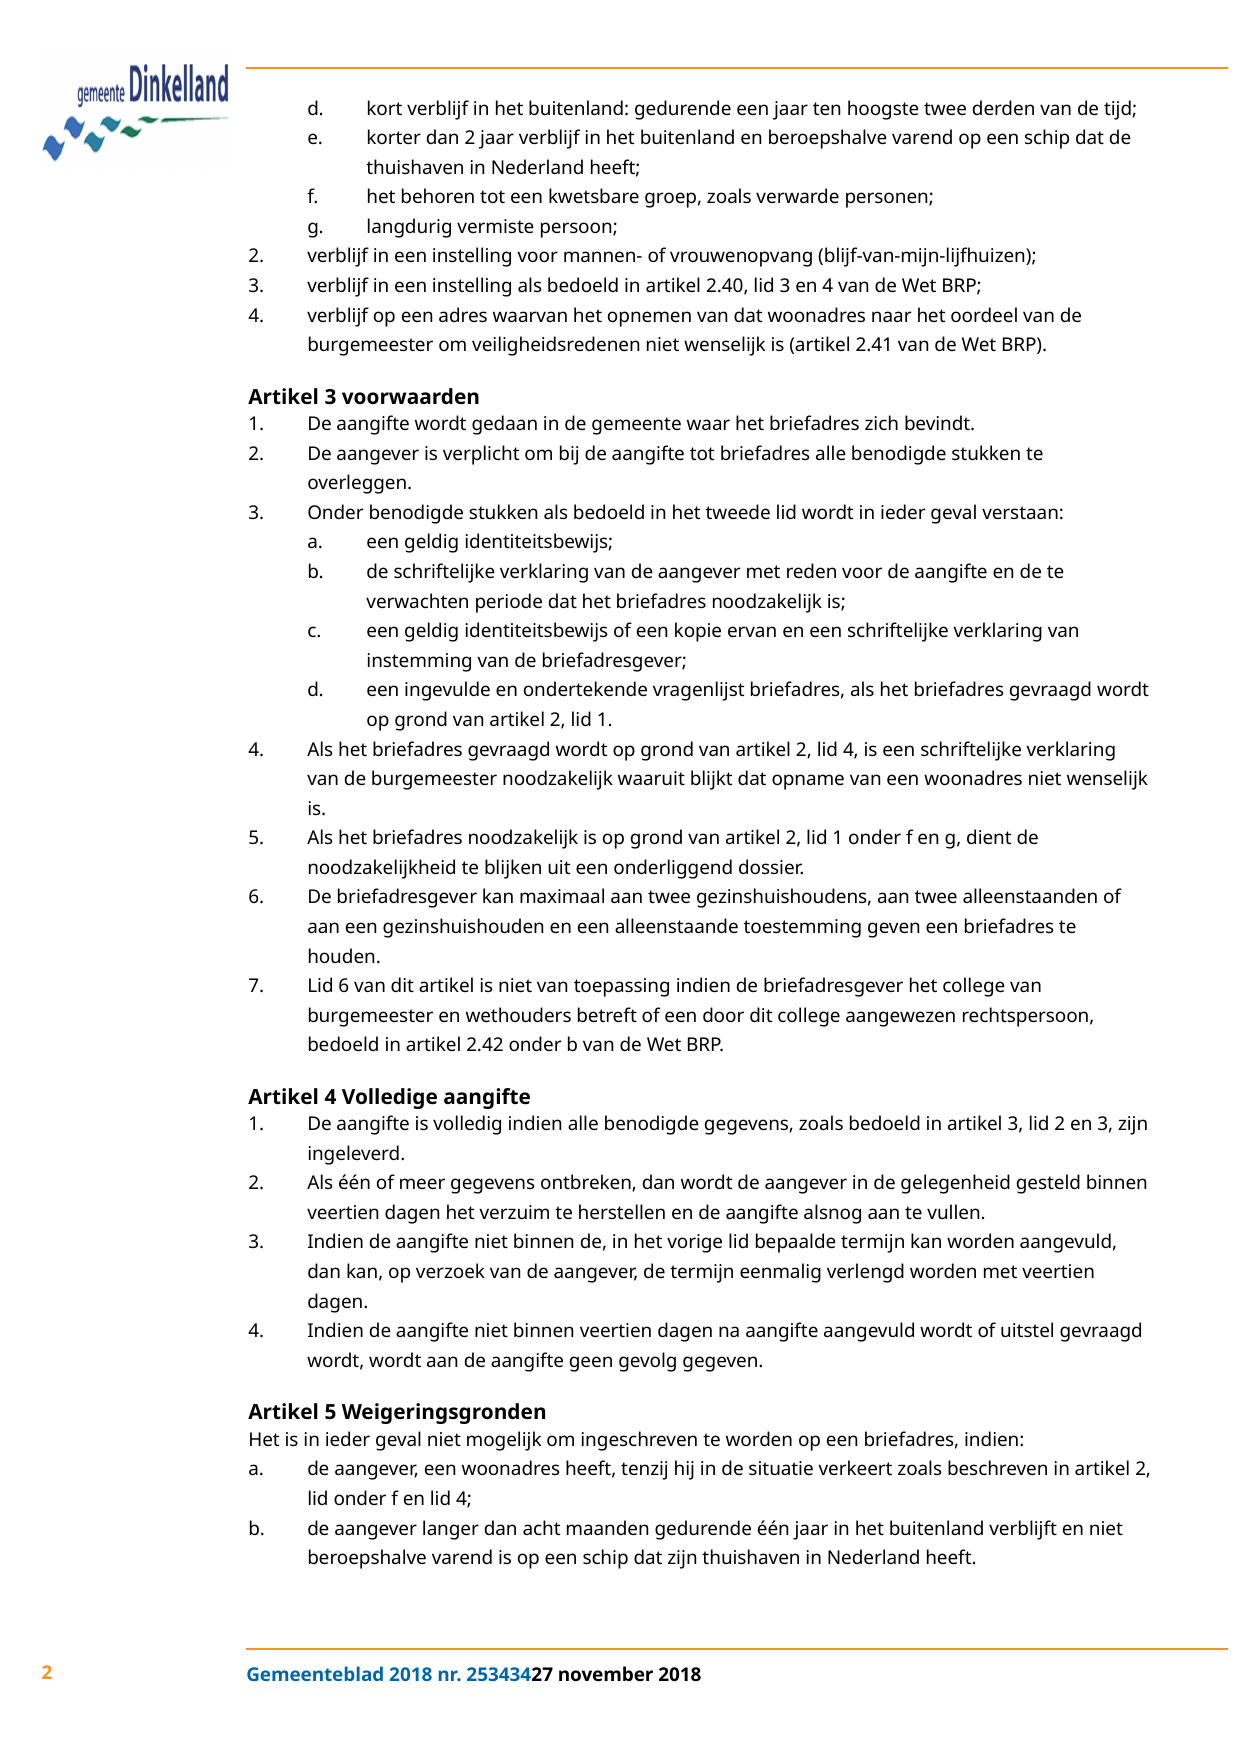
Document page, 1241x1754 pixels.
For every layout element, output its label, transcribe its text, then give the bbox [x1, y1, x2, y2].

list De aangifte is volledig indien alle benodigde gegevens, zoals bedoeld in artikel 3, lid 2 en 3, zijn ingeleverd. [248, 1110, 1152, 1166]
list de aangever, een woonadres heeft, tenzij hij in de situatie verkeert zoals beschreven in artikel 2, lid onder f en lid 4; [248, 1456, 1152, 1511]
list de schriftelijke verklaring van de aangever met reden voor de aangifte en de te verwachten periode dat het briefadres noodzakelijk is; [307, 558, 1152, 613]
list het behoren tot een kwetsbare groep, zoals verwarde personen; [307, 183, 1152, 209]
list een geldig identiteitsbewijs of een kopie ervan en een schriftelijke verklaring van instemming van de briefadresgever; [307, 617, 1152, 673]
list Onder benodigde stukken als bedoeld in het tweede lid wordt in ieder geval verstaan: [248, 499, 1152, 525]
list Als één of meer gegevens ontbreken, dan wordt de aangever in de gelegenheid gesteld binnen veertien dagen het verzuim te herstellen en de aangifte alsnog aan te vullen. [248, 1169, 1152, 1225]
list een geldig identiteitsbewijs; [307, 529, 1152, 554]
list verblijf in een instelling voor mannen- of vrouwenopvang (blijf-van-mijn-lijfhuizen); [248, 243, 1152, 268]
list verblijf op een adres waarvan het opnemen van dat woonadres naar het oordeel van de burgemeester om veiligheidsredenen niet wenselijk is (artikel 2.41 van de Wet BRP). [248, 302, 1152, 357]
text Artikel 5 Weigeringsgronden [248, 1397, 1152, 1426]
list De aangifte wordt gedaan in de gemeente waar het briefadres zich bevindt. [248, 410, 1152, 436]
picture [41, 47, 231, 172]
text Het is in ieder geval niet mogelijk om ingeschreven te worden op een briefadres, indien: [248, 1426, 1152, 1452]
list Als het briefadres gevraagd wordt op grond van artikel 2, lid 4, is een schriftelijke verklaring van de burgemeester noodzakelijk waaruit blijkt dat opname van een woonadres niet wenselijk is. [248, 736, 1152, 821]
list kort verblijf in het buitenland: gedurende een jaar ten hoogste twee derden van de tijd; [307, 95, 1152, 121]
text Artikel 3 voorwaarden [248, 382, 1152, 410]
list Lid 6 van dit artikel is niet van toepassing indien de briefadresgever het college van burgemeester en wethouders betreft of een door dit college aangewezen rechtspersoon, bedoeld in artikel 2.42 onder b van de Wet BRP. [248, 972, 1152, 1057]
list De briefadresgever kan maximaal aan twee gezinshuishoudens, aan twee alleenstaanden of aan een gezinshuishouden en een alleenstaande toestemming geven een briefadres te houden. [248, 884, 1152, 968]
list Als het briefadres noodzakelijk is op grond van artikel 2, lid 1 onder f en g, dient de noodzakelijkheid te blijken uit een onderliggend dossier. [248, 824, 1152, 880]
list korter dan 2 jaar verblijf in het buitenland en beroepshalve varend op een schip dat de thuishaven in Nederland heeft; [307, 124, 1152, 180]
list De aangever is verplicht om bij de aangifte tot briefadres alle benodigde stukken te overleggen. [248, 440, 1152, 495]
text Artikel 4 Volledige aangifte [248, 1082, 1152, 1110]
list Indien de aangifte niet binnen veertien dagen na aangifte aangevuld wordt of uitstel gevraagd wordt, wordt aan de aangifte geen gevolg gegeven. [248, 1317, 1152, 1373]
list verblijf in een instelling als bedoeld in artikel 2.40, lid 3 en 4 van de Wet BRP; [248, 272, 1152, 298]
list Indien de aangifte niet binnen de, in het vorige lid bepaalde termijn kan worden aangevuld, dan kan, op verzoek van de aangever, de termijn eenmalig verlengd worden met veertien dagen. [248, 1229, 1152, 1314]
list een ingevulde en ondertekende vragenlijst briefadres, als het briefadres gevraagd wordt op grond van artikel 2, lid 1. [307, 677, 1152, 732]
list langdurig vermiste persoon; [307, 213, 1152, 239]
list de aangever langer dan acht maanden gedurende één jaar in het buitenland verblijft en niet beroepshalve varend is op een schip dat zijn thuishaven in Nederland heeft. [248, 1515, 1152, 1570]
